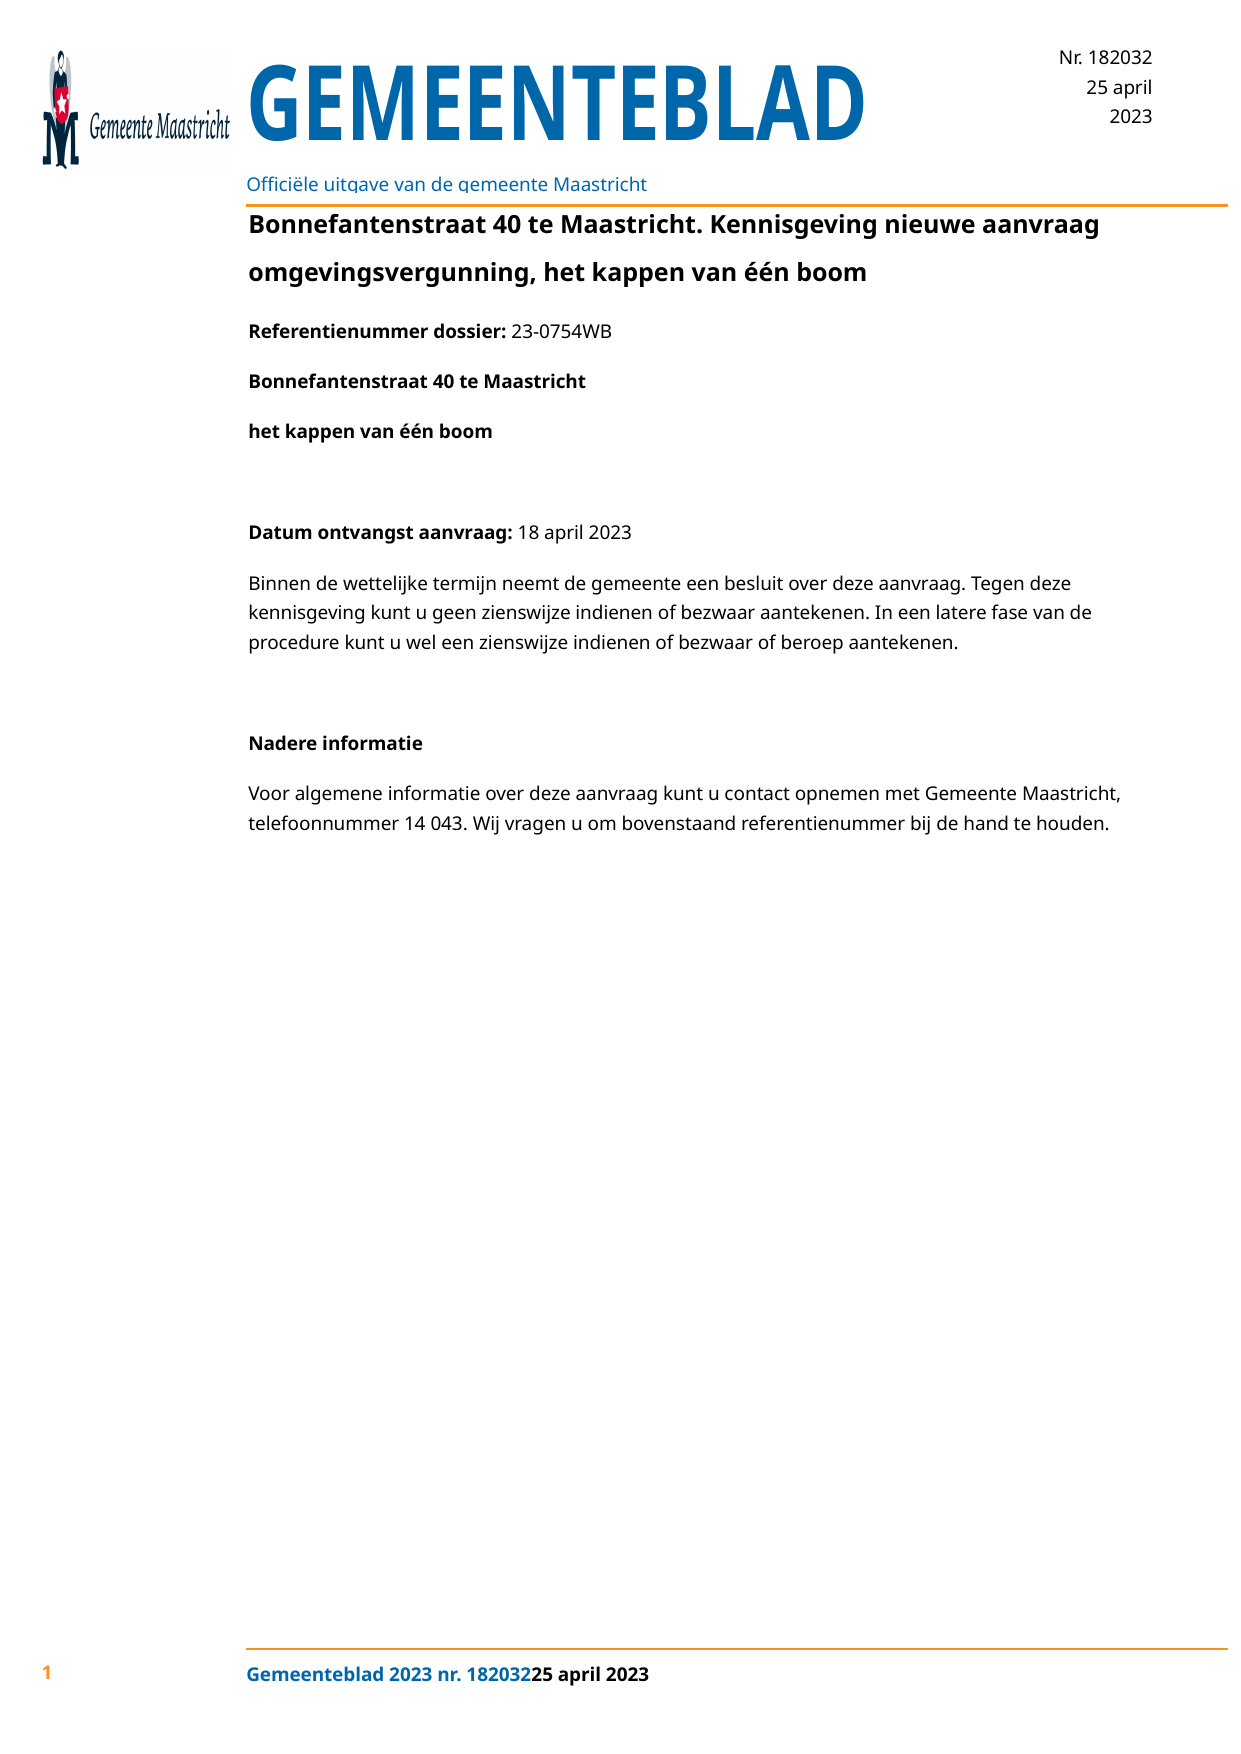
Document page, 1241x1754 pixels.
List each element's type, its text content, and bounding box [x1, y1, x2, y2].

text Datum ontvangst aanvraag: 18 april 2023 [248, 519, 1152, 545]
text Bonnefantenstraat 40 te Maastricht [248, 368, 1152, 394]
picture [41, 47, 231, 172]
text het kappen van één boom [248, 419, 1152, 444]
text Voor algemene informatie over deze aanvraag kunt u contact opnemen met Gemeente Maastricht, telefoonnummer 14 043. Wij vragen u om bovenstaand referentienummer bij de hand te houden. [248, 780, 1152, 836]
text Nadere informatie [248, 730, 1152, 756]
text Bonnefantenstraat 40 te Maastricht. Kennisgeving nieuwe aanvraag omgevingsvergunning, het kappen van één boom [248, 207, 1152, 288]
text Referentienummer dossier: 23-0754WB [248, 318, 1152, 344]
text Binnen de wettelijke termijn neemt de gemeente een besluit over deze aanvraag. Tegen deze kennisgeving kunt u geen zienswijze indienen of bezwaar aantekenen. In een latere fase van de procedure kunt u wel een zienswijze indienen of bezwaar of beroep aantekenen. [248, 570, 1152, 655]
